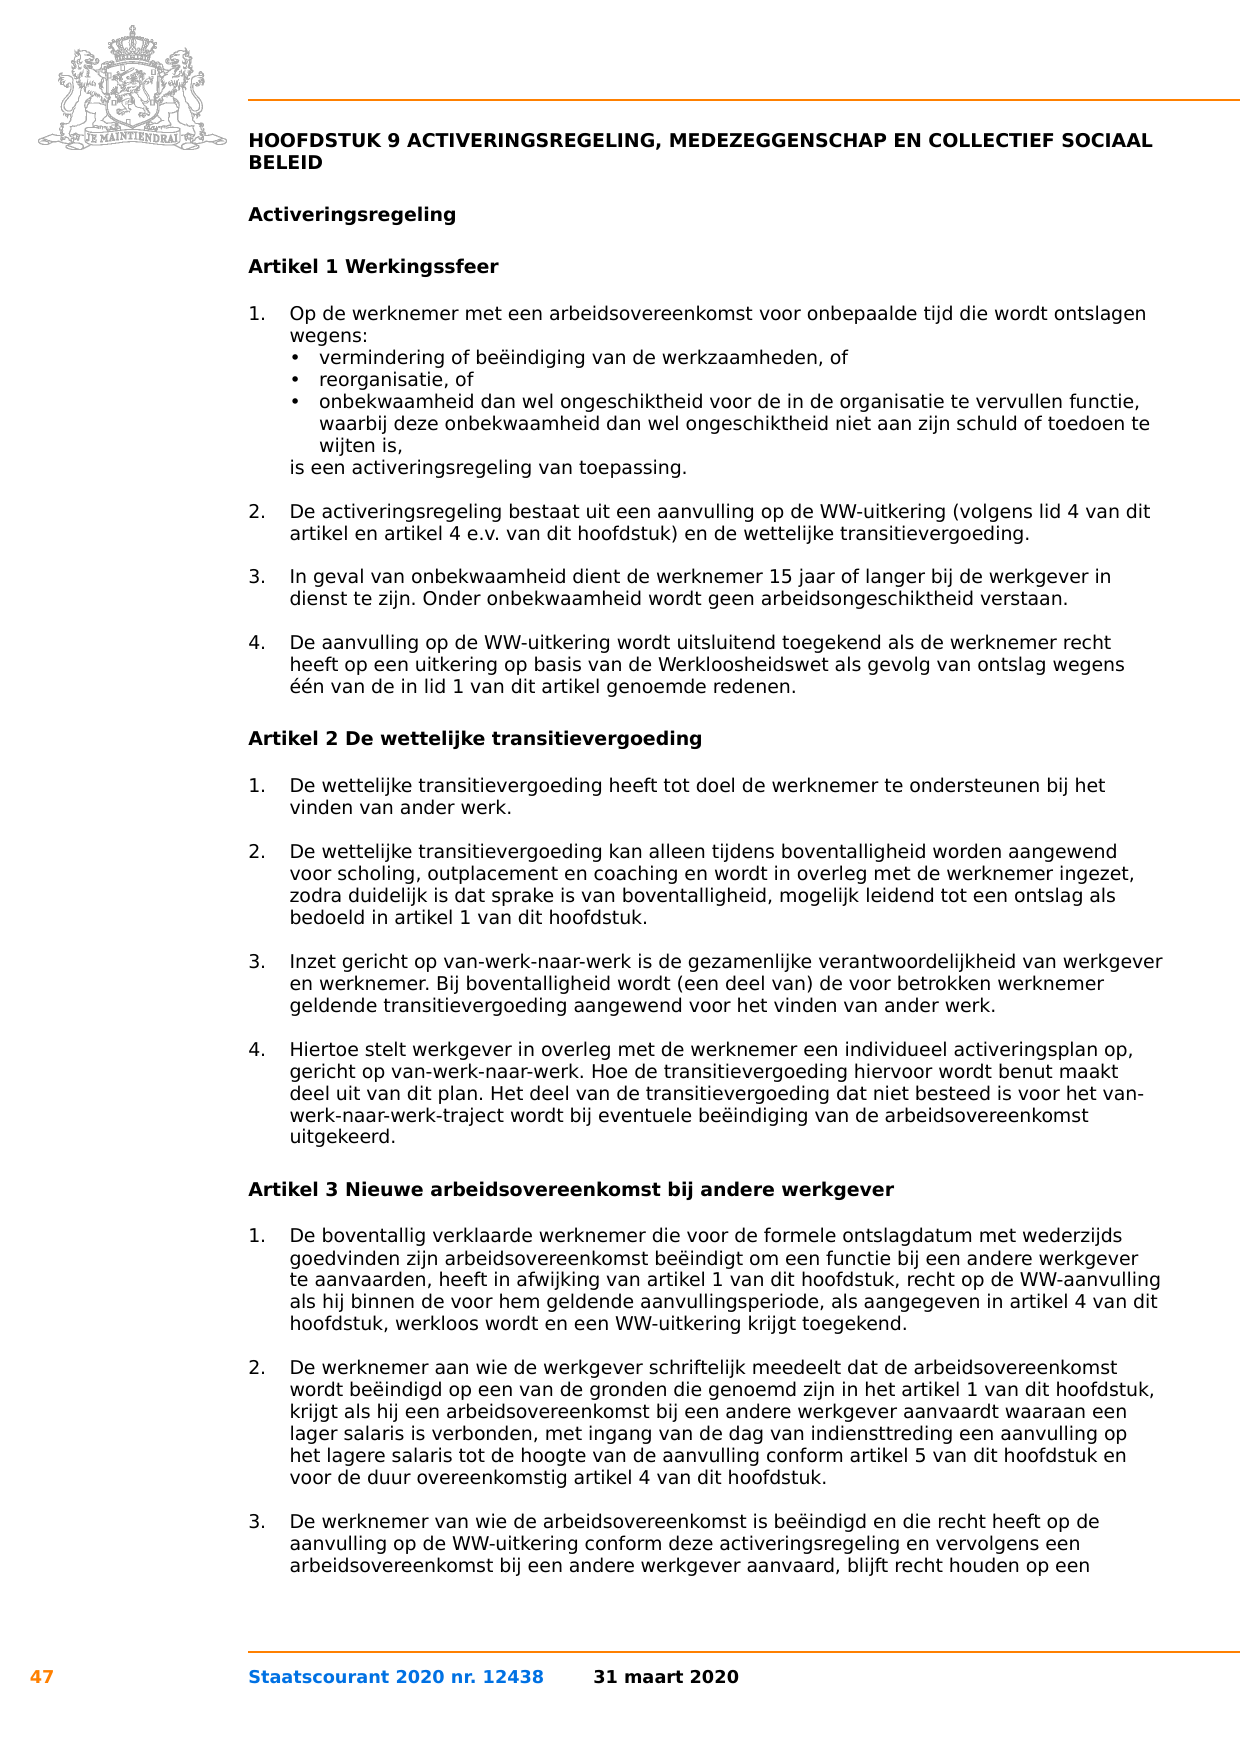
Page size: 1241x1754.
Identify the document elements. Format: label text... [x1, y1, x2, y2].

subtitle Artikel 2 De wettelijke transitievergoeding [248, 728, 1163, 750]
subtitle Activeringsregeling [248, 204, 1163, 226]
text 4. Hiertoe stelt werkgever in overleg met de werknemer een individueel activeringsplan op, gericht op van-werk-naar-werk. Hoe de transitievergoeding hiervoor wordt benut maakt deel uit van dit plan. Het deel van de transitievergoeding dat niet besteed is voor het van-werk-naar-werk-traject wordt bij eventuele beëindiging van de arbeidsovereenkomst uitgekeerd. [248, 1038, 1163, 1148]
subtitle Artikel 3 Nieuwe arbeidsovereenkomst bij andere werkgever [248, 1178, 1163, 1200]
text 2. De wettelijke transitievergoeding kan alleen tijdens boventalligheid worden aangewend voor scholing, outplacement en coaching en wordt in overleg met de werknemer ingezet, zodra duidelijk is dat sprake is van boventalligheid, mogelijk leidend tot een ontslag als bedoeld in artikel 1 van dit hoofdstuk. [248, 841, 1163, 929]
subtitle Artikel 1 Werkingssfeer [248, 256, 1163, 278]
subtitle HOOFDSTUK 9 ACTIVERINGSREGELING, MEDEZEGGENSCHAP EN COLLECTIEF SOCIAAL BELEID [248, 130, 1163, 174]
text 1. De wettelijke transitievergoeding heeft tot doel de werknemer te ondersteunen bij het vinden van ander werk. [248, 775, 1163, 819]
text 3. In geval van onbekwaamheid dient de werknemer 15 jaar of langer bij de werkgever in dienst te zijn. Onder onbekwaamheid wordt geen arbeidsongeschiktheid verstaan. [248, 566, 1163, 610]
text • vermindering of beëindiging van de werkzaamheden, of [289, 347, 1163, 369]
text 1. Op de werknemer met een arbeidsovereenkomst voor onbepaalde tijd die wordt ontslagen wegens: [248, 303, 1163, 347]
text 4. De aanvulling op de WW-uitkering wordt uitsluitend toegekend als de werknemer recht heeft op een uitkering op basis van de Werkloosheidswet als gevolg van ontslag wegens één van de in lid 1 van dit artikel genoemde redenen. [248, 632, 1163, 698]
text 2. De activeringsregeling bestaat uit een aanvulling op de WW-uitkering (volgens lid 4 van dit artikel en artikel 4 e.v. van dit hoofdstuk) en de wettelijke transitievergoeding. [248, 501, 1163, 544]
text • onbekwaamheid dan wel ongeschiktheid voor de in de organisatie te vervullen functie, waarbij deze onbekwaamheid dan wel ongeschiktheid niet aan zijn schuld of toedoen te wijten is, [289, 391, 1163, 457]
text 3. Inzet gericht op van-werk-naar-werk is de gezamenlijke verantwoordelijkheid van werkgever en werknemer. Bij boventalligheid wordt (een deel van) de voor betrokken werknemer geldende transitievergoeding aangewend voor het vinden van ander werk. [248, 951, 1163, 1017]
text 2. De werknemer aan wie de werkgever schriftelijk meedeelt dat de arbeidsovereenkomst wordt beëindigd op een van de gronden die genoemd zijn in het artikel 1 van dit hoofdstuk, krijgt als hij een arbeidsovereenkomst bij een andere werkgever aanvaardt waaraan een lager salaris is verbonden, met ingang van de dag van indiensttreding een aanvulling op het lagere salaris tot de hoogte van de aanvulling conform artikel 5 van dit hoofdstuk en voor de duur overeenkomstig artikel 4 van dit hoofdstuk. [248, 1357, 1163, 1489]
text 3. De werknemer van wie de arbeidsovereenkomst is beëindigd en die recht heeft op de aanvulling op de WW-uitkering conform deze activeringsregeling en vervolgens een arbeidsovereenkomst bij een andere werkgever aanvaard, blijft recht houden op een [248, 1511, 1163, 1577]
text is een activeringsregeling van toepassing. [289, 457, 1163, 479]
text • reorganisatie, of [289, 369, 1163, 391]
picture [38, 25, 227, 150]
text 1. De boventallig verklaarde werknemer die voor de formele ontslagdatum met wederzijds goedvinden zijn arbeidsovereenkomst beëindigt om een functie bij een andere werkgever te aanvaarden, heeft in afwijking van artikel 1 van dit hoofdstuk, recht op de WW-aanvulling als hij binnen de voor hem geldende aanvullingsperiode, als aangegeven in artikel 4 van dit hoofdstuk, werkloos wordt en een WW-uitkering krijgt toegekend. [248, 1225, 1163, 1335]
